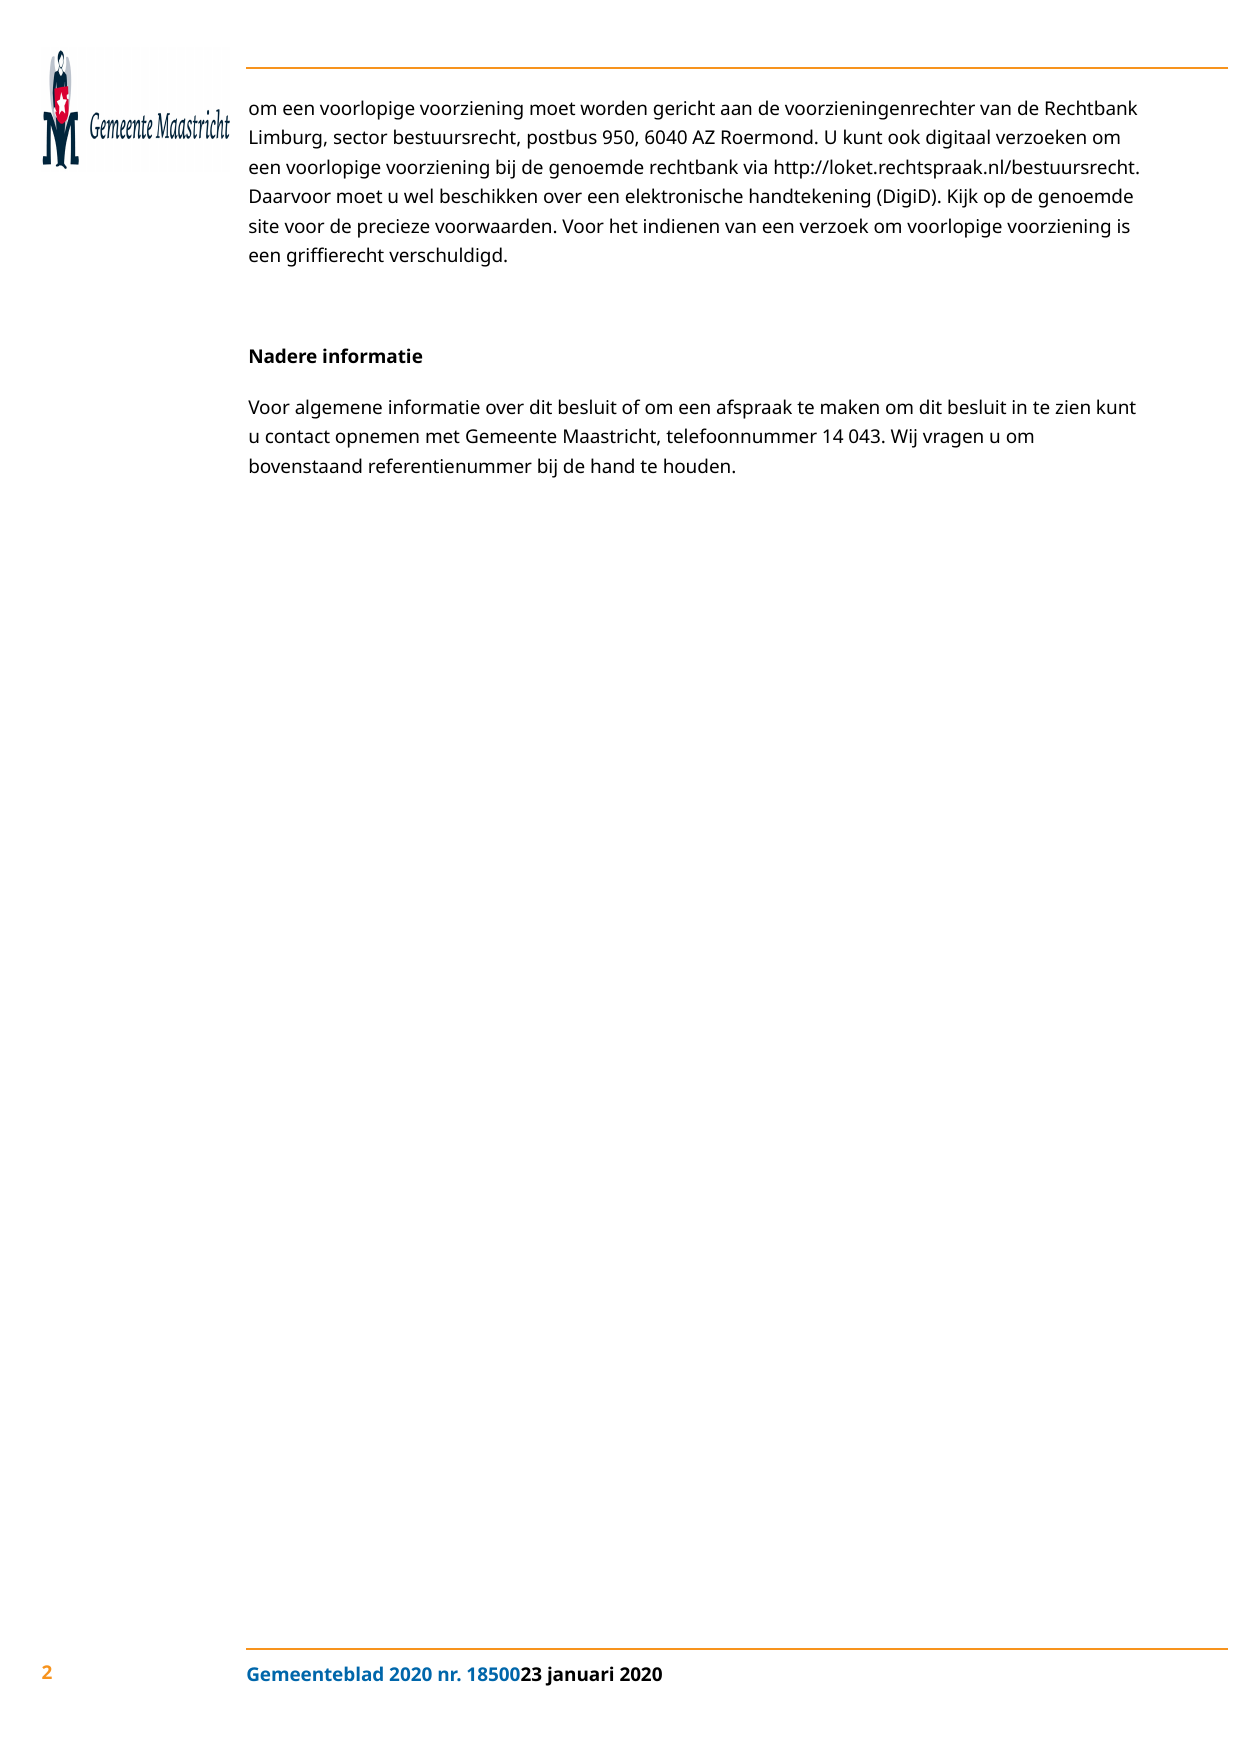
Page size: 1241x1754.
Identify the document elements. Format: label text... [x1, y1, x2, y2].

text Voor algemene informatie over dit besluit of om een afspraak te maken om dit besluit in te zien kunt u contact opnemen met Gemeente Maastricht, telefoonnummer 14 043. Wij vragen u om bovenstaand referentienummer bij de hand te houden. [248, 394, 1152, 479]
text Nadere informatie [248, 343, 1152, 369]
picture [41, 47, 231, 172]
text om een voorlopige voorziening moet worden gericht aan de voorzieningenrechter van de Rechtbank Limburg, sector bestuursrecht, postbus 950, 6040 AZ Roermond. U kunt ook digitaal verzoeken om een voorlopige voorziening bij de genoemde rechtbank via http://loket.rechtspraak.nl/bestuursrecht. Daarvoor moet u wel beschikken over een elektronische handtekening (DigiD). Kijk op de genoemde site voor de precieze voorwaarden. Voor het indienen van een verzoek om voorlopige voorziening is een griffierecht verschuldigd. [248, 95, 1152, 268]
